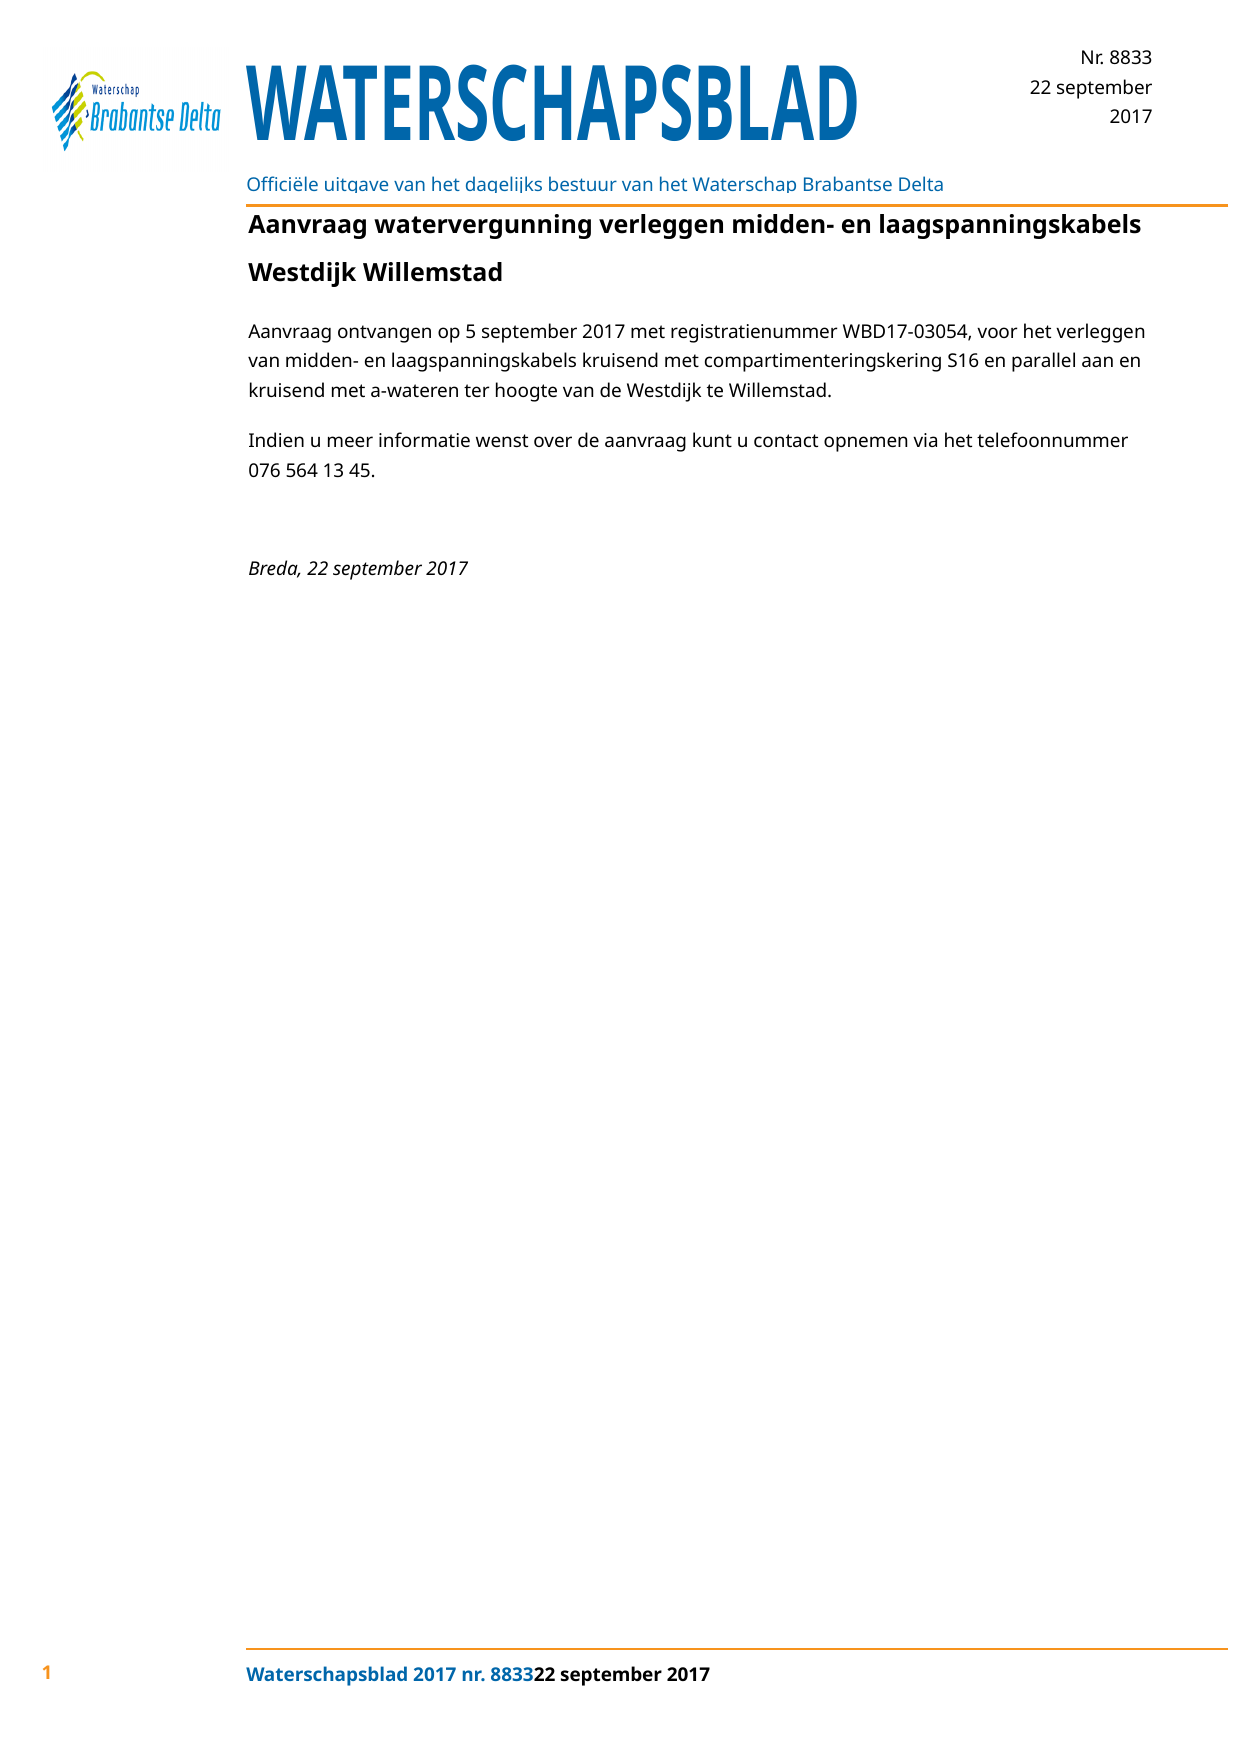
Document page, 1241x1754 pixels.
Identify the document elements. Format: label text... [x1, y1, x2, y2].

text Aanvraag watervergunning verleggen midden- en laagspanningskabels Westdijk Willemstad [248, 207, 1152, 288]
text Aanvraag ontvangen op 5 september 2017 met registratienummer WBD17-03054, voor het verleggen van midden- en laagspanningskabels kruisend met compartimenteringskering S16 en parallel aan en kruisend met a-wateren ter hoogte van de Westdijk te Willemstad. [248, 318, 1152, 403]
text Breda, 22 september 2017 [248, 555, 1152, 581]
text Indien u meer informatie wenst over de aanvraag kunt u contact opnemen via het telefoonnummer 076 564 13 45. [248, 427, 1152, 483]
picture [41, 47, 231, 172]
